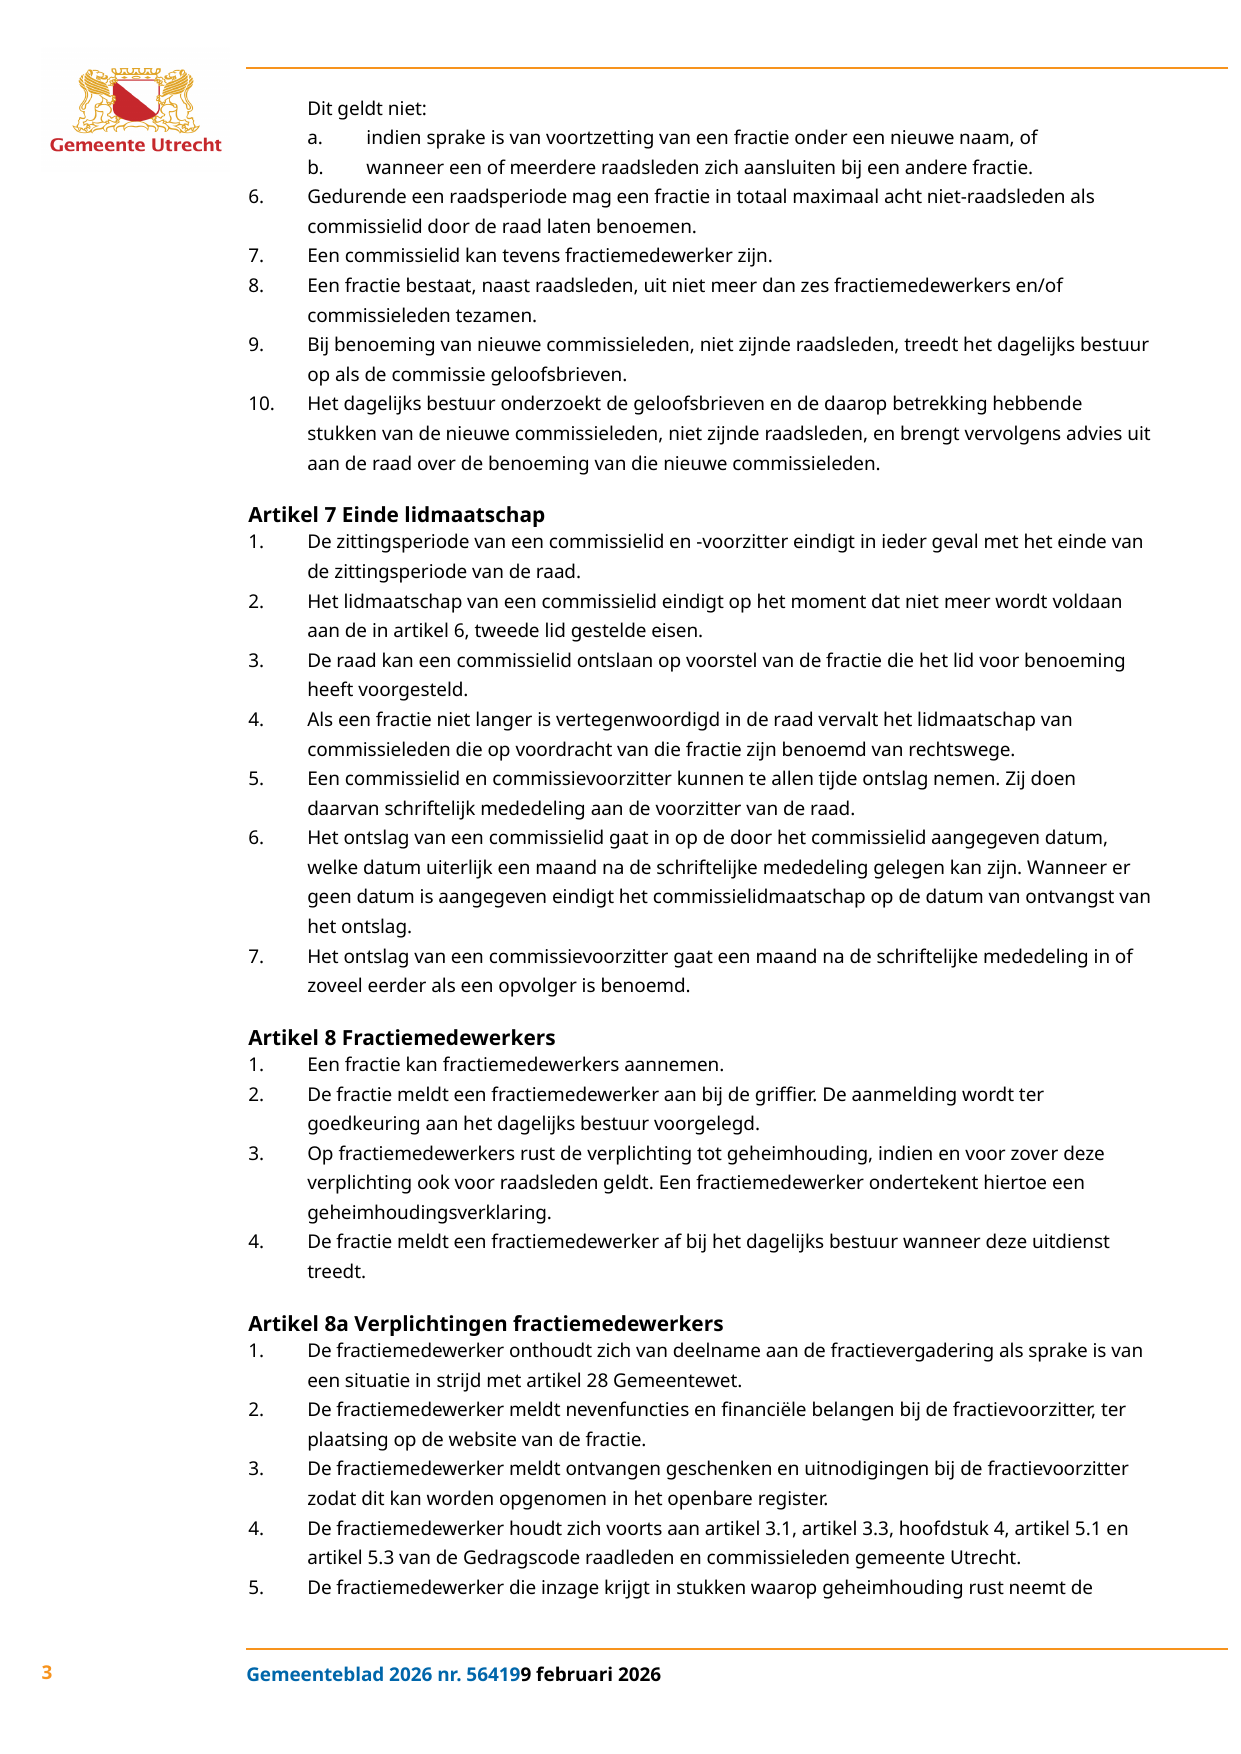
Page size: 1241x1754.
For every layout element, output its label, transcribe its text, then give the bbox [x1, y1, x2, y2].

list Een commissielid kan tevens fractiemedewerker zijn. [248, 243, 1152, 268]
list indien sprake is van voortzetting van een fractie onder een nieuwe naam, of [307, 124, 1152, 150]
list Dit geldt niet: [248, 95, 1152, 121]
text Artikel 7 Einde lidmaatschap [248, 500, 1152, 529]
list De fractiemedewerker meldt nevenfuncties en financiële belangen bij de fractievoorzitter, ter plaatsing op de website van de fractie. [248, 1396, 1152, 1452]
list Een commissielid en commissievoorzitter kunnen te allen tijde ontslag nemen. Zij doen daarvan schriftelijk mededeling aan de voorzitter van de raad. [248, 765, 1152, 821]
list Een fractie bestaat, naast raadsleden, uit niet meer dan zes fractiemedewerkers en/of commissieleden tezamen. [248, 272, 1152, 328]
list Het lidmaatschap van een commissielid eindigt op het moment dat niet meer wordt voldaan aan de in artikel 6, tweede lid gestelde eisen. [248, 588, 1152, 643]
list Het dagelijks bestuur onderzoekt de geloofsbrieven en de daarop betrekking hebbende stukken van de nieuwe commissieleden, niet zijnde raadsleden, en brengt vervolgens advies uit aan de raad over de benoeming van die nieuwe commissieleden. [248, 391, 1152, 476]
list De fractiemedewerker houdt zich voorts aan artikel 3.1, artikel 3.3, hoofdstuk 4, artikel 5.1 en artikel 5.3 van de Gedragscode raadleden en commissieleden gemeente Utrecht. [248, 1515, 1152, 1570]
text Artikel 8 Fractiemedewerkers [248, 1023, 1152, 1051]
picture [41, 47, 231, 172]
list De zittingsperiode van een commissielid en -voorzitter eindigt in ieder geval met het einde van de zittingsperiode van de raad. [248, 529, 1152, 584]
list Bij benoeming van nieuwe commissieleden, niet zijnde raadsleden, treedt het dagelijks bestuur op als de commissie geloofsbrieven. [248, 331, 1152, 387]
list Een fractie kan fractiemedewerkers aannemen. [248, 1051, 1152, 1077]
list De fractie meldt een fractiemedewerker af bij het dagelijks bestuur wanneer deze uitdienst treedt. [248, 1229, 1152, 1284]
list Het ontslag van een commissielid gaat in op de door het commissielid aangegeven datum, welke datum uiterlijk een maand na de schriftelijke mededeling gelegen kan zijn. Wanneer er geen datum is aangegeven eindigt het commissielidmaatschap op de datum van ontvangst van het ontslag. [248, 824, 1152, 939]
list wanneer een of meerdere raadsleden zich aansluiten bij een andere fractie. [307, 154, 1152, 180]
list De fractiemedewerker onthoudt zich van deelname aan de fractievergadering als sprake is van een situatie in strijd met artikel 28 Gemeentewet. [248, 1337, 1152, 1392]
list De raad kan een commissielid ontslaan op voorstel van de fractie die het lid voor benoeming heeft voorgesteld. [248, 647, 1152, 702]
list De fractiemedewerker meldt ontvangen geschenken en uitnodigingen bij de fractievoorzitter zodat dit kan worden opgenomen in het openbare register. [248, 1456, 1152, 1511]
list Gedurende een raadsperiode mag een fractie in totaal maximaal acht niet-raadsleden als commissielid door de raad laten benoemen. [248, 183, 1152, 239]
list Op fractiemedewerkers rust de verplichting tot geheimhouding, indien en voor zover deze verplichting ook voor raadsleden geldt. Een fractiemedewerker ondertekent hiertoe een geheimhoudingsverklaring. [248, 1140, 1152, 1225]
list De fractie meldt een fractiemedewerker aan bij de griffier. De aanmelding wordt ter goedkeuring aan het dagelijks bestuur voorgelegd. [248, 1081, 1152, 1136]
list Het ontslag van een commissievoorzitter gaat een maand na de schriftelijke mededeling in of zoveel eerder als een opvolger is benoemd. [248, 943, 1152, 998]
list De fractiemedewerker die inzage krijgt in stukken waarop geheimhouding rust neemt de [248, 1574, 1152, 1599]
text Artikel 8a Verplichtingen fractiemedewerkers [248, 1309, 1152, 1337]
list Als een fractie niet langer is vertegenwoordigd in de raad vervalt het lidmaatschap van commissieleden die op voordracht van die fractie zijn benoemd van rechtswege. [248, 706, 1152, 761]
